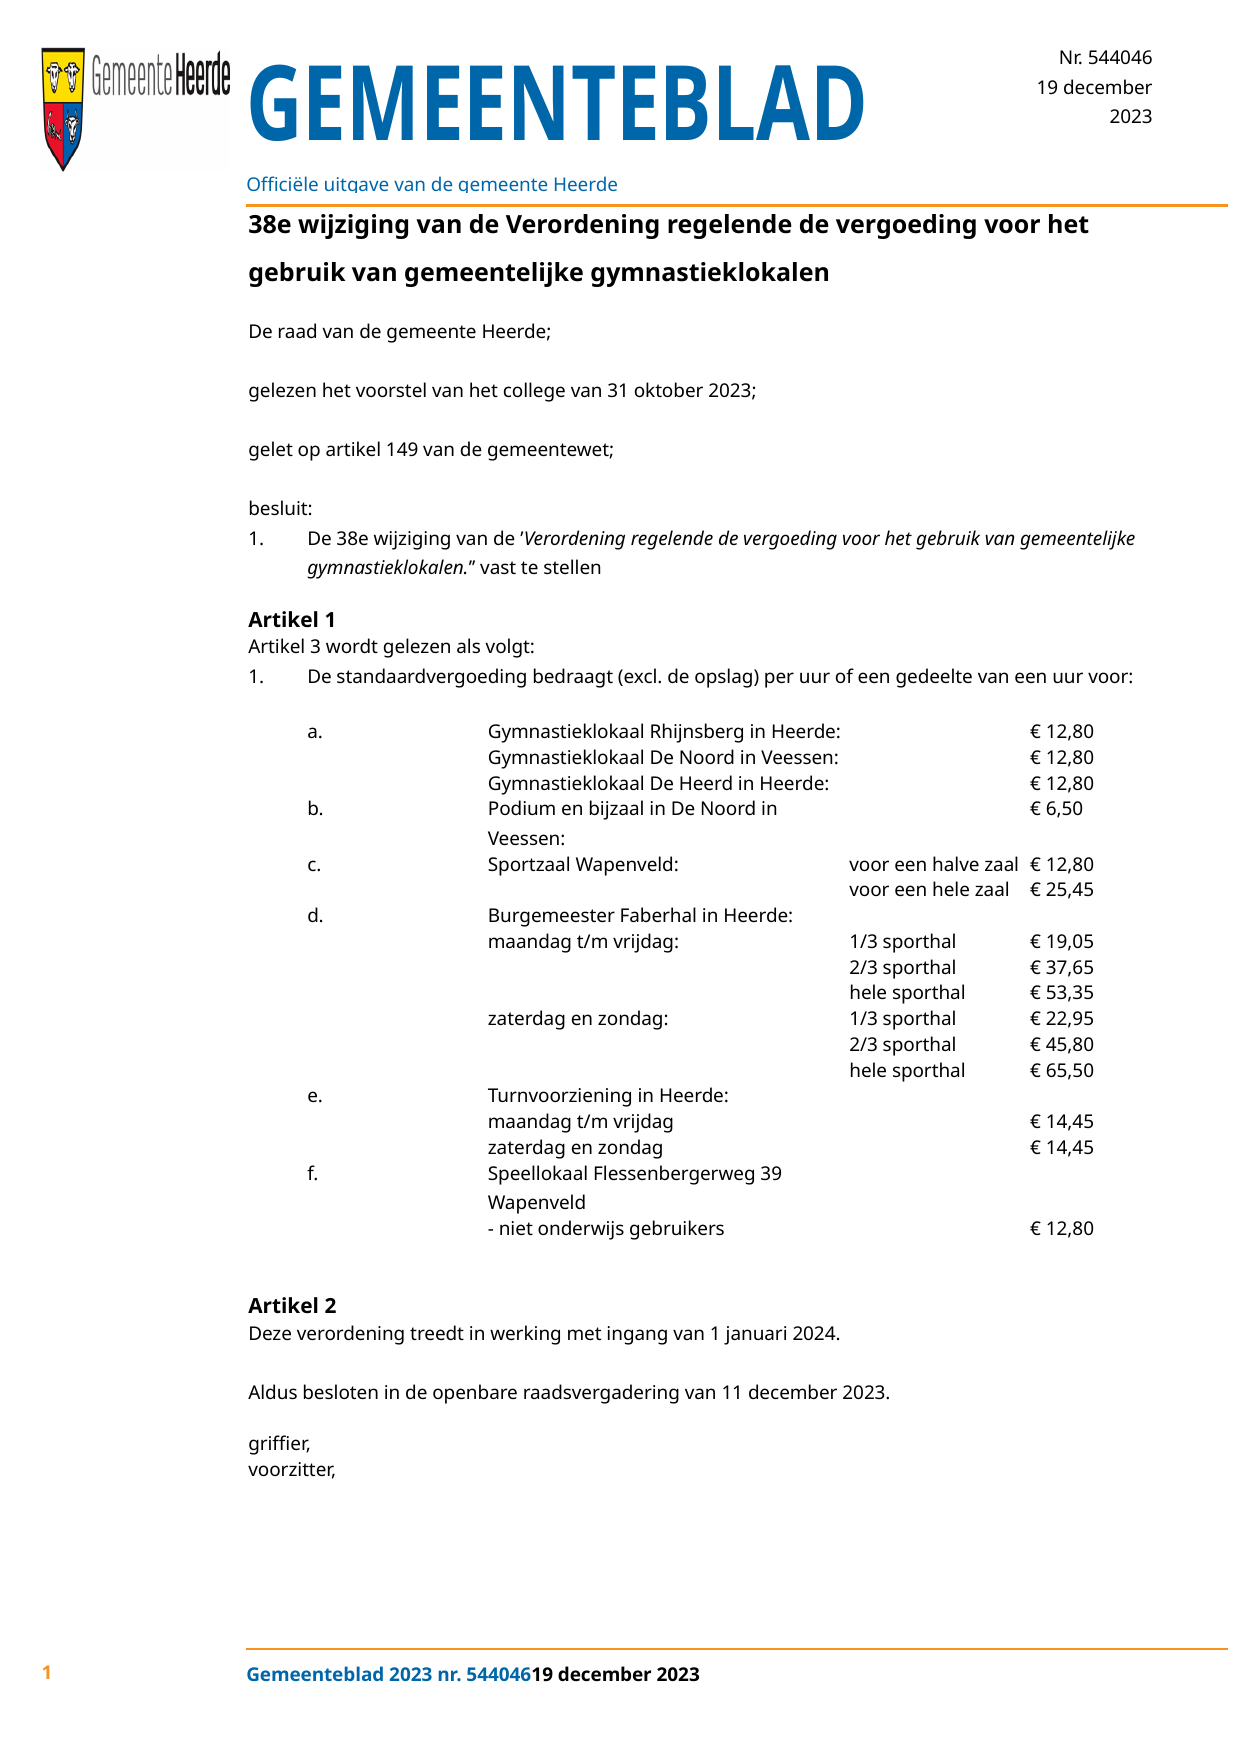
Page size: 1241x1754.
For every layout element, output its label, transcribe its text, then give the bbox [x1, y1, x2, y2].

table_cell [849, 1215, 1030, 1241]
table_cell [307, 1057, 488, 1082]
table_header [488, 693, 849, 718]
table_cell [849, 1083, 1030, 1108]
table_cell [307, 928, 488, 954]
text Artikel 3 wordt gelezen als volgt: [248, 633, 1152, 659]
table_cell [849, 1108, 1030, 1134]
text Artikel 1 [248, 605, 1152, 633]
text voorzitter, [248, 1456, 1152, 1482]
table_cell [307, 954, 488, 979]
table_cell [307, 1108, 488, 1134]
table_cell 2/3 sporthal [849, 954, 1030, 979]
table_cell € 12,80 [1030, 719, 1211, 744]
table_cell € 53,35 [1030, 980, 1211, 1005]
table_cell [307, 770, 488, 796]
text De raad van de gemeente Heerde; [248, 318, 1152, 344]
table_cell € 45,80 [1030, 1031, 1211, 1057]
table_cell maandag t/m vrijdag: [488, 928, 849, 954]
text besluit: [248, 495, 1152, 521]
table_cell [1030, 1083, 1211, 1108]
table_cell hele sporthal [849, 980, 1030, 1005]
table_cell e. [307, 1083, 488, 1108]
table_cell zaterdag en zondag: [488, 1005, 849, 1031]
table_cell d. [307, 903, 488, 928]
table_cell € 14,45 [1030, 1134, 1211, 1160]
table_cell [307, 744, 488, 770]
table_cell [488, 877, 849, 902]
table_cell maandag t/m vrijdag [488, 1108, 849, 1134]
table_cell [849, 719, 1030, 744]
table_cell a. [307, 719, 488, 744]
table_header [307, 693, 488, 718]
table_cell [488, 1031, 849, 1057]
table_cell € 12,80 [1030, 744, 1211, 770]
table_cell [307, 1005, 488, 1031]
table_cell [1030, 1160, 1211, 1215]
table_cell [307, 1134, 488, 1160]
table_cell [1030, 903, 1211, 928]
table_cell € 6,50 [1030, 796, 1211, 851]
table_cell € 12,80 [1030, 1215, 1211, 1241]
table_cell € 37,65 [1030, 954, 1211, 979]
table_cell € 65,50 [1030, 1057, 1211, 1082]
table_cell [488, 954, 849, 979]
table_cell € 25,45 [1030, 877, 1211, 902]
table_cell Podium en bijzaal in De Noord in Veessen: [488, 796, 849, 851]
table_cell € 14,45 [1030, 1108, 1211, 1134]
table_cell Gymnastieklokaal Rhijnsberg in Heerde: [488, 719, 849, 744]
text Aldus besloten in de openbare raadsvergadering van 11 december 2023. [248, 1379, 1152, 1404]
table_cell 1/3 sporthal [849, 928, 1030, 954]
table_cell [849, 770, 1030, 796]
table_cell [849, 1160, 1030, 1215]
table_cell [488, 980, 849, 1005]
table_cell [307, 1031, 488, 1057]
table_cell voor een hele zaal [849, 877, 1030, 902]
table_cell [849, 1134, 1030, 1160]
table_cell [307, 980, 488, 1005]
text gelet op artikel 149 van de gemeentewet; [248, 436, 1152, 462]
table_cell € 22,95 [1030, 1005, 1211, 1031]
table_cell b. [307, 796, 488, 851]
table_cell € 12,80 [1030, 770, 1211, 796]
text 38e wijziging van de Verordening regelende de vergoeding voor het gebruik van gemeentelijke gymnastieklokalen [248, 207, 1152, 288]
text Deze verordening treedt in werking met ingang van 1 januari 2024. [248, 1320, 1152, 1345]
text gelezen het voorstel van het college van 31 oktober 2023; [248, 377, 1152, 403]
table_cell 2/3 sporthal [849, 1031, 1030, 1057]
table_cell Sportzaal Wapenveld: [488, 851, 849, 877]
table_cell [307, 1215, 488, 1241]
table_cell Burgemeester Faberhal in Heerde: [488, 903, 849, 928]
table_cell voor een halve zaal [849, 851, 1030, 877]
table_cell zaterdag en zondag [488, 1134, 849, 1160]
list De standaardvergoeding bedraagt (excl. de opslag) per uur of een gedeelte van een uur voor: [248, 663, 1152, 689]
text Artikel 2 [248, 1291, 1152, 1320]
table_header [1030, 693, 1211, 718]
table_cell Gymnastieklokaal De Noord in Veessen: [488, 744, 849, 770]
table_cell hele sporthal [849, 1057, 1030, 1082]
table_cell Turnvoorziening in Heerde: [488, 1083, 849, 1108]
table_cell Speellokaal Flessenbergerweg 39 Wapenveld [488, 1160, 849, 1215]
table_cell Gymnastieklokaal De Heerd in Heerde: [488, 770, 849, 796]
table_cell [849, 744, 1030, 770]
text griffier, [248, 1430, 1152, 1456]
table_header [849, 693, 1030, 718]
table_cell € 19,05 [1030, 928, 1211, 954]
list De 38e wijziging van de ’Verordening regelende de vergoeding voor het gebruik van gemeentelijke gymnastieklokalen.’’ vast te stellen [248, 525, 1152, 580]
table_cell [307, 877, 488, 902]
table_cell € 12,80 [1030, 851, 1211, 877]
table_cell [849, 796, 1030, 851]
table_cell - niet onderwijs gebruikers [488, 1215, 849, 1241]
table_cell [849, 903, 1030, 928]
table_cell c. [307, 851, 488, 877]
table_cell f. [307, 1160, 488, 1215]
table_cell [488, 1057, 849, 1082]
table_cell 1/3 sporthal [849, 1005, 1030, 1031]
picture [41, 47, 231, 172]
